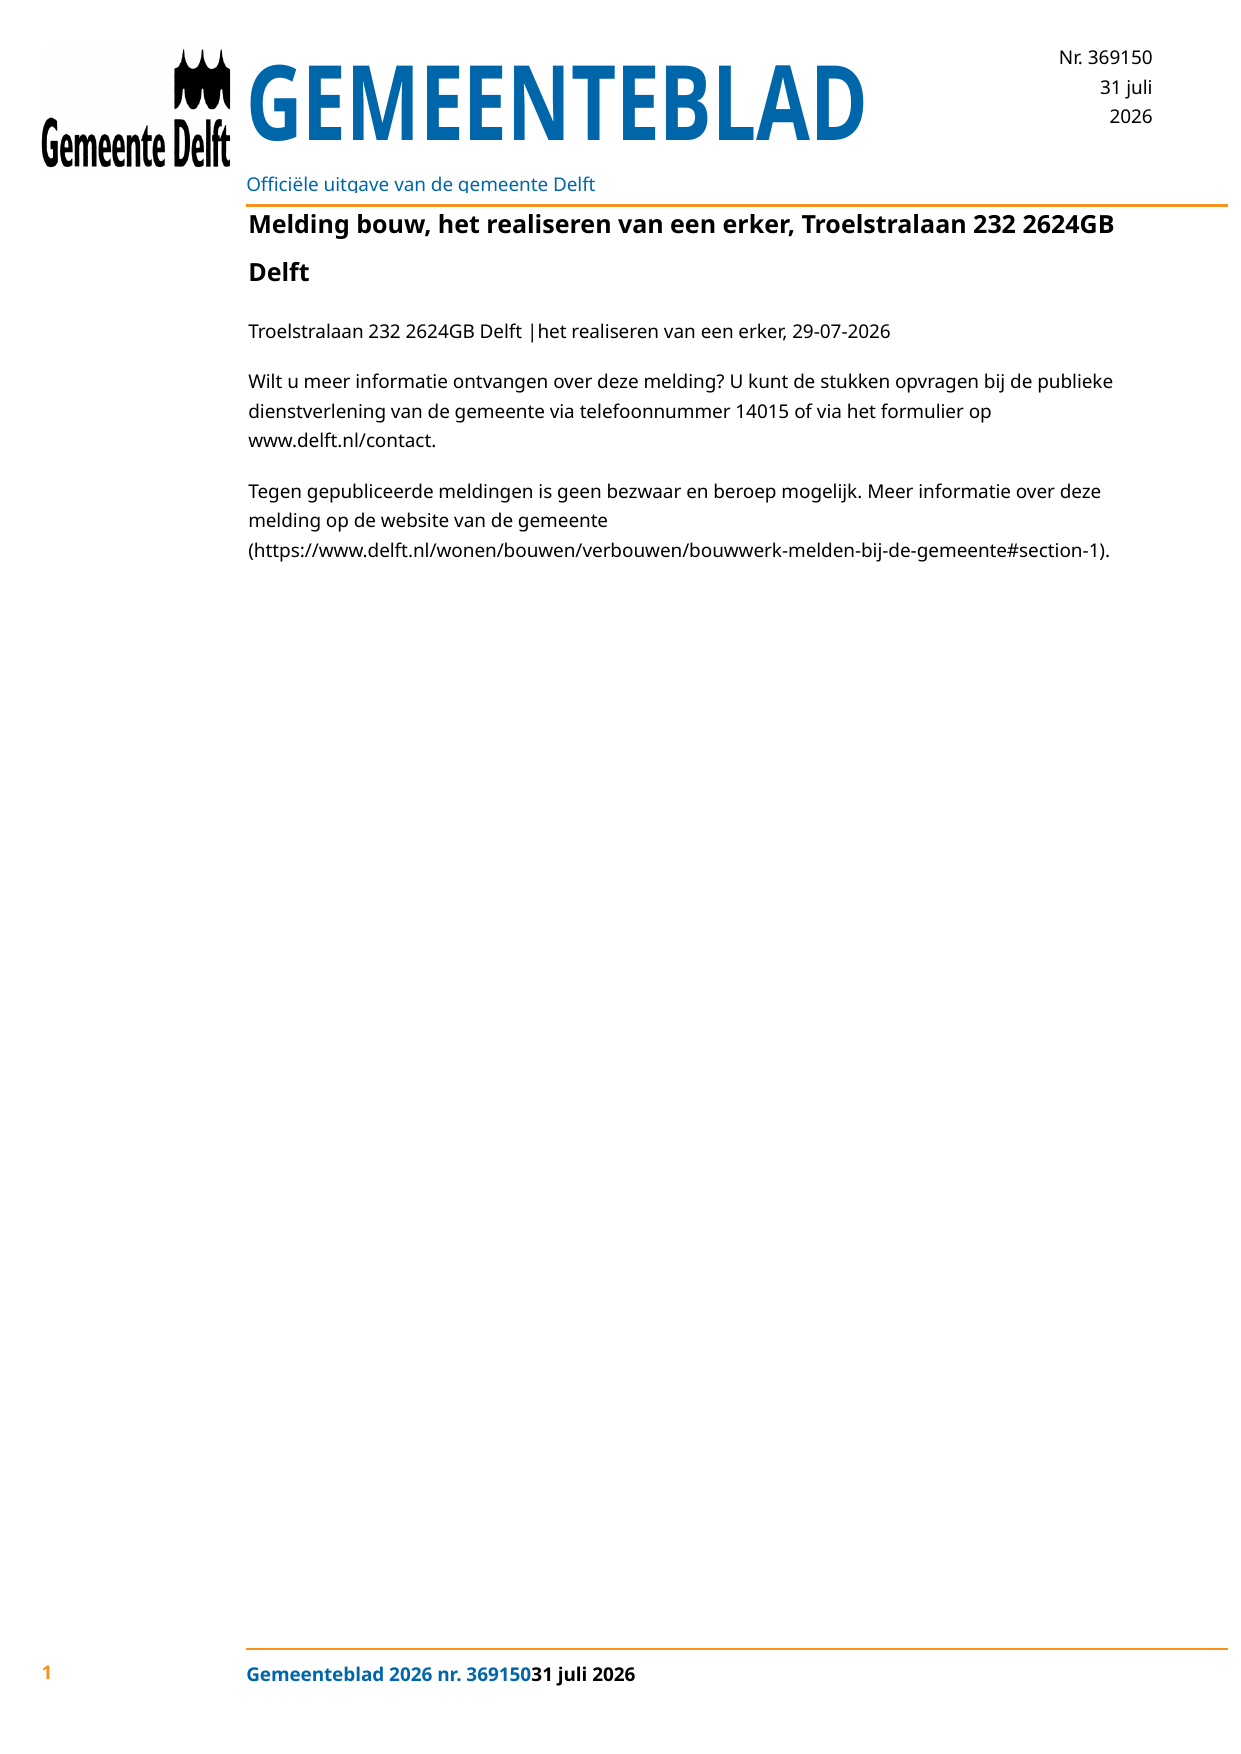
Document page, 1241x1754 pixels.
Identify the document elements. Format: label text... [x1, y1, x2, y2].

text Wilt u meer informatie ontvangen over deze melding? U kunt de stukken opvragen bij de publieke dienstverlening van de gemeente via telefoonnummer 14015 of via het formulier op www.delft.nl/contact. [248, 368, 1152, 453]
picture [41, 47, 231, 172]
text Tegen gepubliceerde meldingen is geen bezwaar en beroep mogelijk. Meer informatie over deze melding op de website van de gemeente (https://www.delft.nl/wonen/bouwen/verbouwen/bouwwerk-melden-bij-de-gemeente#section-1). [248, 478, 1152, 563]
text Troelstralaan 232 2624GB Delft |het realiseren van een erker, 29-07-2026 [248, 318, 1152, 344]
text Melding bouw, het realiseren van een erker, Troelstralaan 232 2624GB Delft [248, 207, 1152, 288]
